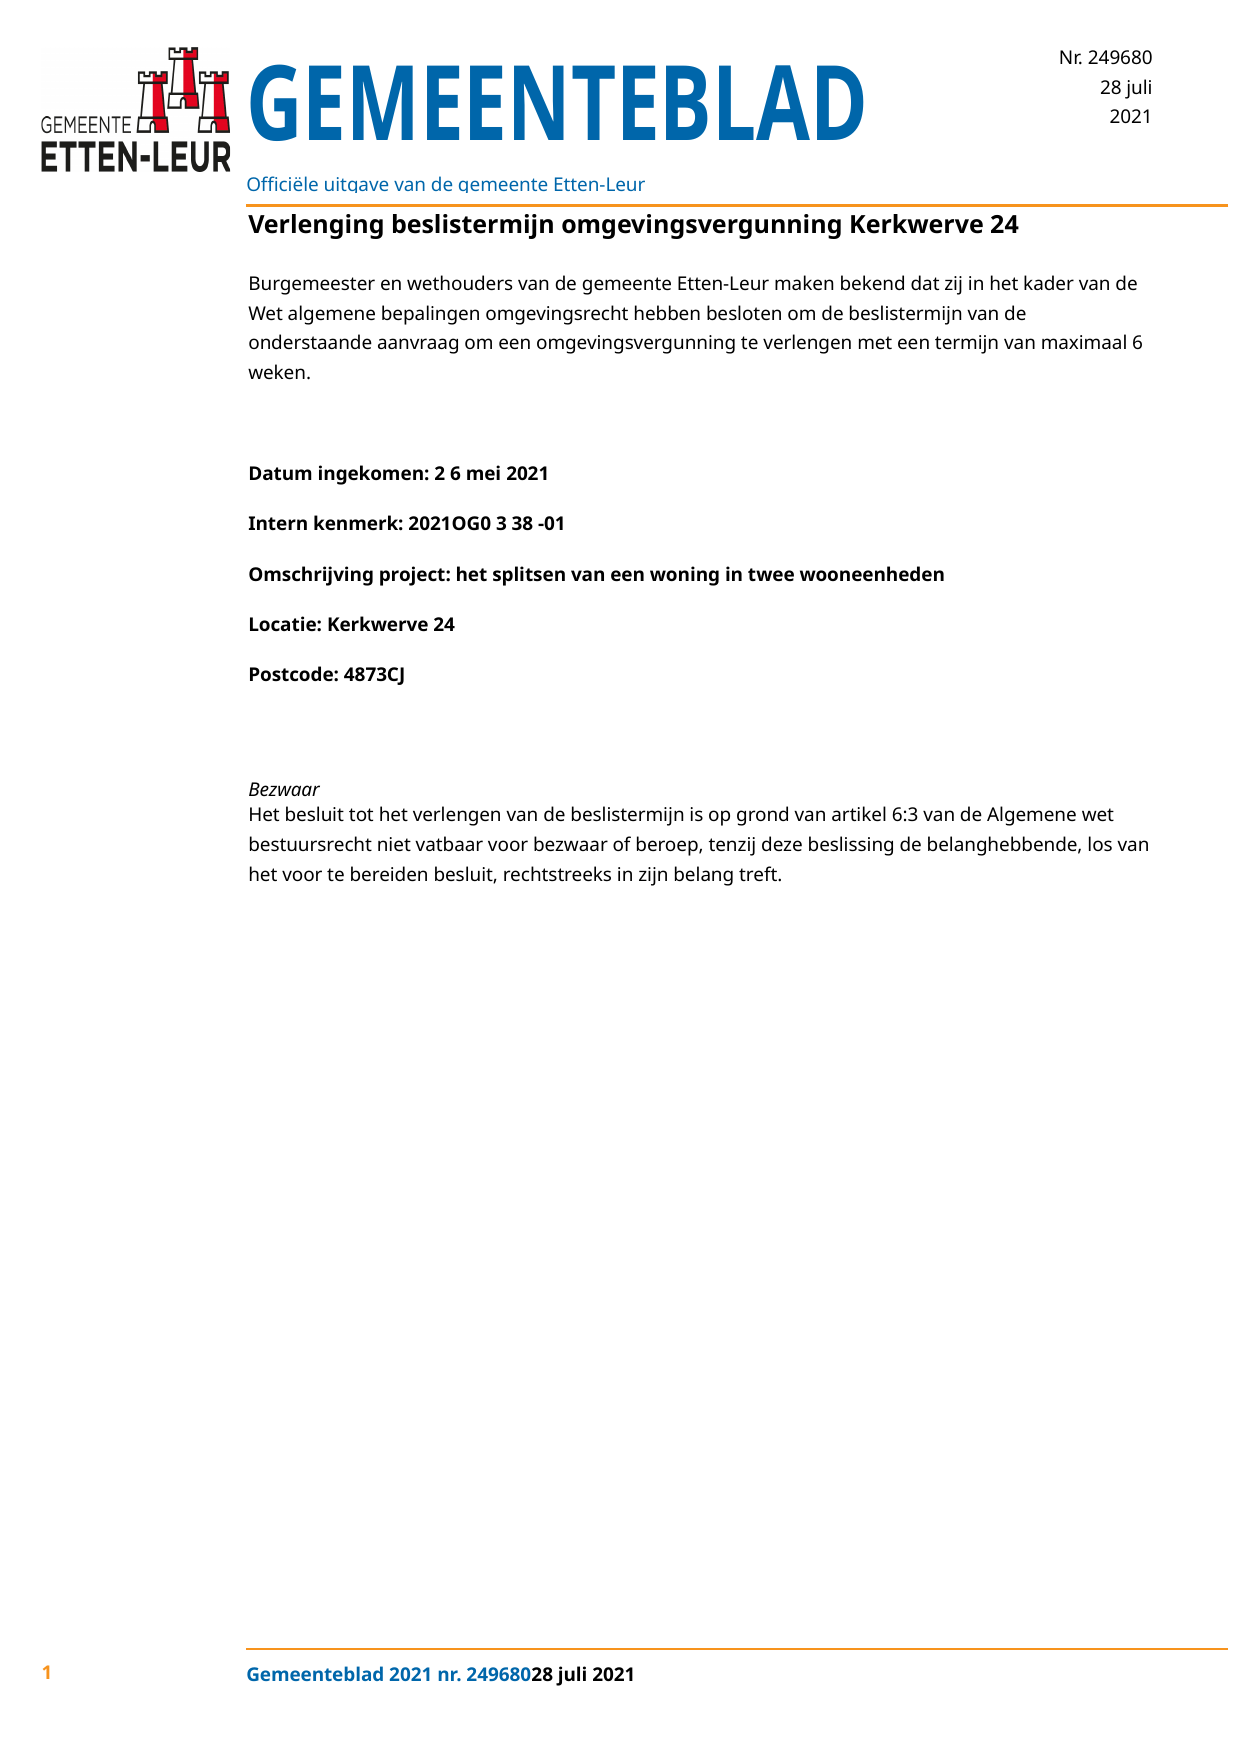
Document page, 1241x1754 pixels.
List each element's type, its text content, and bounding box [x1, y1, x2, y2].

text Omschrijving project: het splitsen van een woning in twee wooneenheden [248, 561, 1152, 586]
text Postcode: 4873CJ [248, 662, 1152, 687]
text Het besluit tot het verlengen van de beslistermijn is op grond van artikel 6:3 van de Algemene wet bestuursrecht niet vatbaar voor bezwaar of beroep, tenzij deze beslissing de belanghebbende, los van het voor te bereiden besluit, rechtstreeks in zijn belang treft. [248, 802, 1152, 887]
text Datum ingekomen: 2 6 mei 2021 [248, 460, 1152, 486]
text Bezwaar [248, 776, 1152, 802]
text Burgemeester en wethouders van de gemeente Etten-Leur maken bekend dat zij in het kader van de Wet algemene bepalingen omgevingsrecht hebben besloten om de beslistermijn van de onderstaande aanvraag om een omgevingsvergunning te verlengen met een termijn van maximaal 6 weken. [248, 270, 1152, 385]
text Locatie: Kerkwerve 24 [248, 611, 1152, 637]
text Intern kenmerk: 2021OG0 3 38 -01 [248, 510, 1152, 536]
picture [41, 47, 231, 172]
text Verlenging beslistermijn omgevingsvergunning Kerkwerve 24 [248, 207, 1152, 241]
